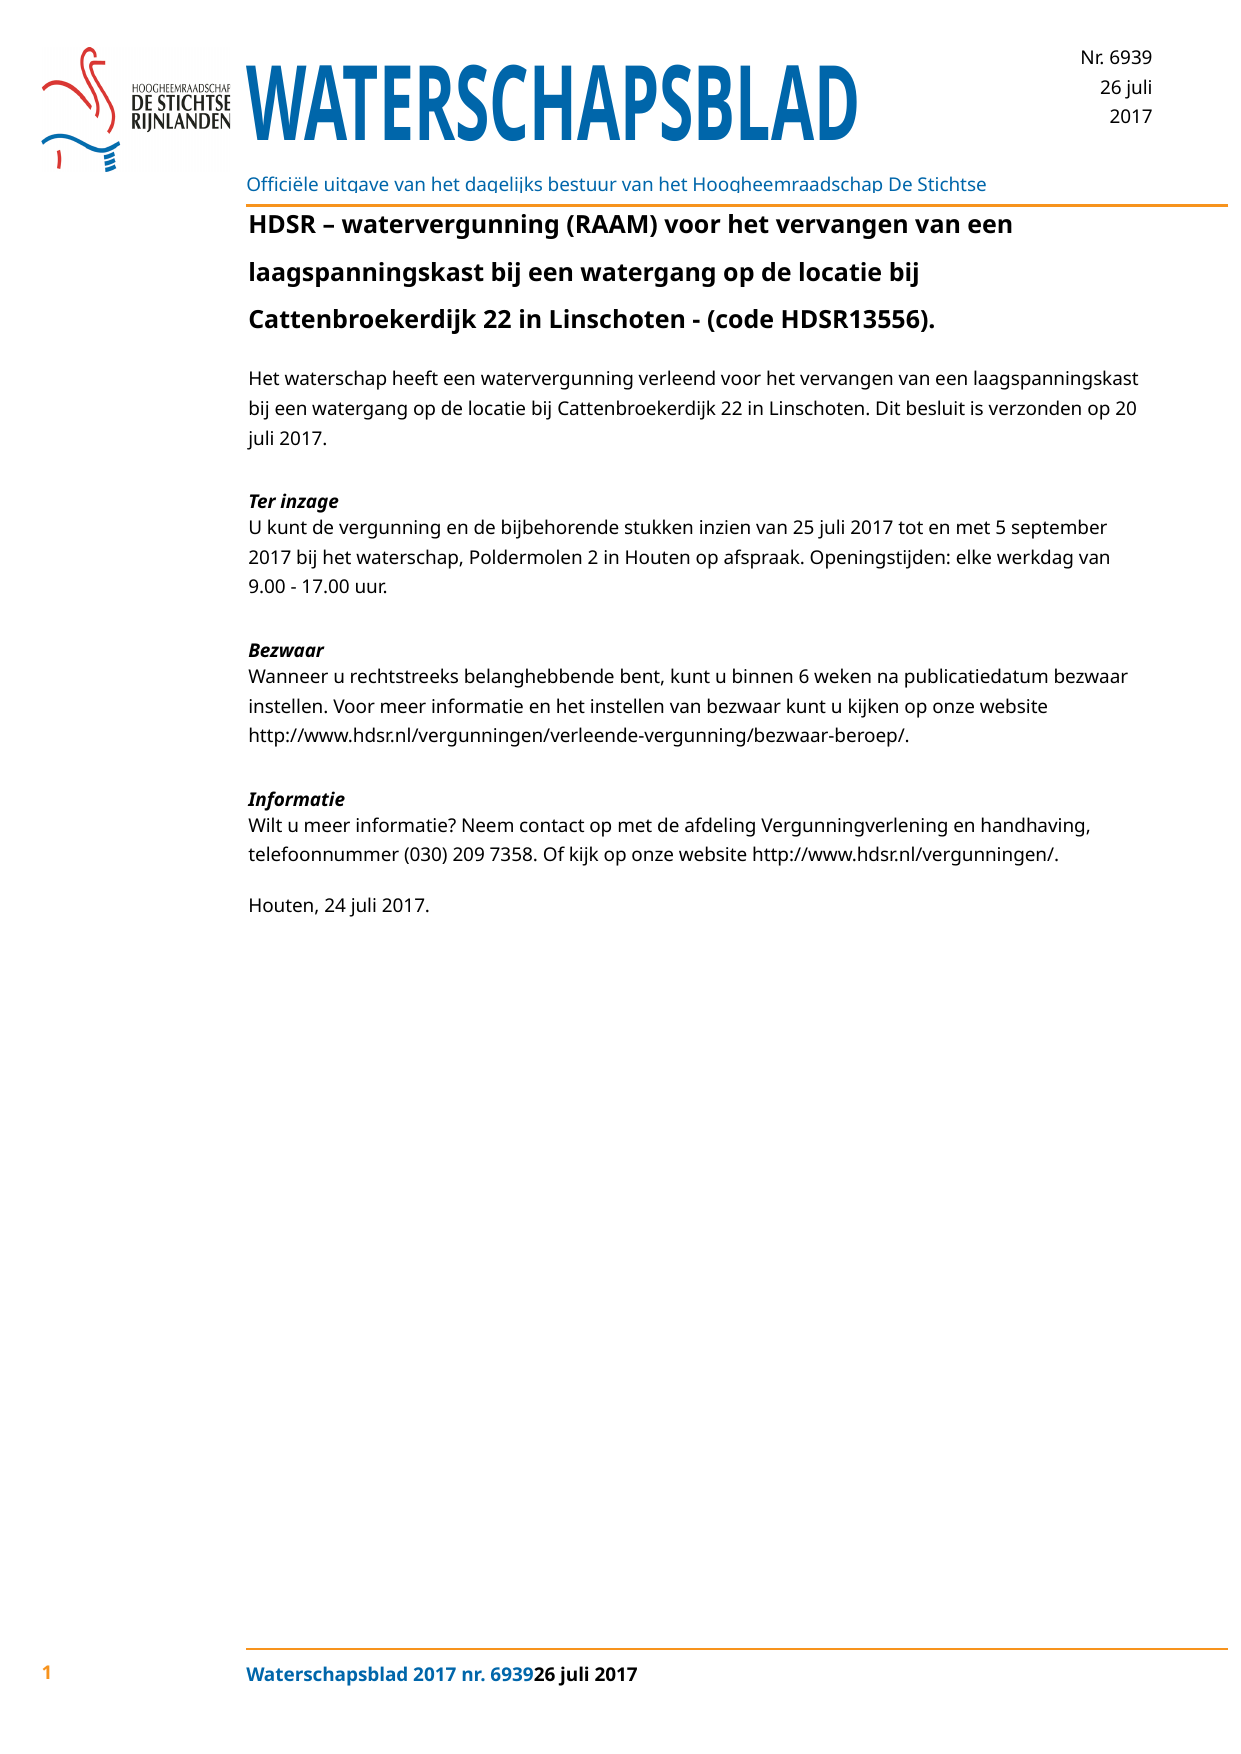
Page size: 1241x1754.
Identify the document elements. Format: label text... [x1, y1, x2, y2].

text Informatie [248, 786, 1152, 812]
picture [41, 47, 231, 172]
text HDSR – watervergunning (RAAM) voor het vervangen van een laagspanningskast bij een watergang op de locatie bij Cattenbroekerdijk 22 in Linschoten - (code HDSR13556). [248, 207, 1152, 336]
text U kunt de vergunning en de bijbehorende stukken inzien van 25 juli 2017 tot en met 5 september 2017 bij het waterschap, Poldermolen 2 in Houten op afspraak. Openingstijden: elke werkdag van 9.00 - 17.00 uur. [248, 514, 1152, 599]
text Wanneer u rechtstreeks belanghebbende bent, kunt u binnen 6 weken na publicatiedatum bezwaar instellen. Voor meer informatie en het instellen van bezwaar kunt u kijken op onze website http://www.hdsr.nl/vergunningen/verleende-vergunning/bezwaar-beroep/. [248, 663, 1152, 748]
text Wilt u meer informatie? Neem contact op met de afdeling Vergunningverlening en handhaving, telefoonnummer (030) 209 7358. Of kijk op onze website http://www.hdsr.nl/vergunningen/. [248, 812, 1152, 867]
text Bezwaar [248, 637, 1152, 663]
text Het waterschap heeft een watervergunning verleend voor het vervangen van een laagspanningskast bij een watergang op de locatie bij Cattenbroekerdijk 22 in Linschoten. Dit besluit is verzonden op 20 juli 2017. [248, 366, 1152, 450]
text Houten, 24 juli 2017. [248, 892, 1152, 918]
text Ter inzage [248, 489, 1152, 514]
